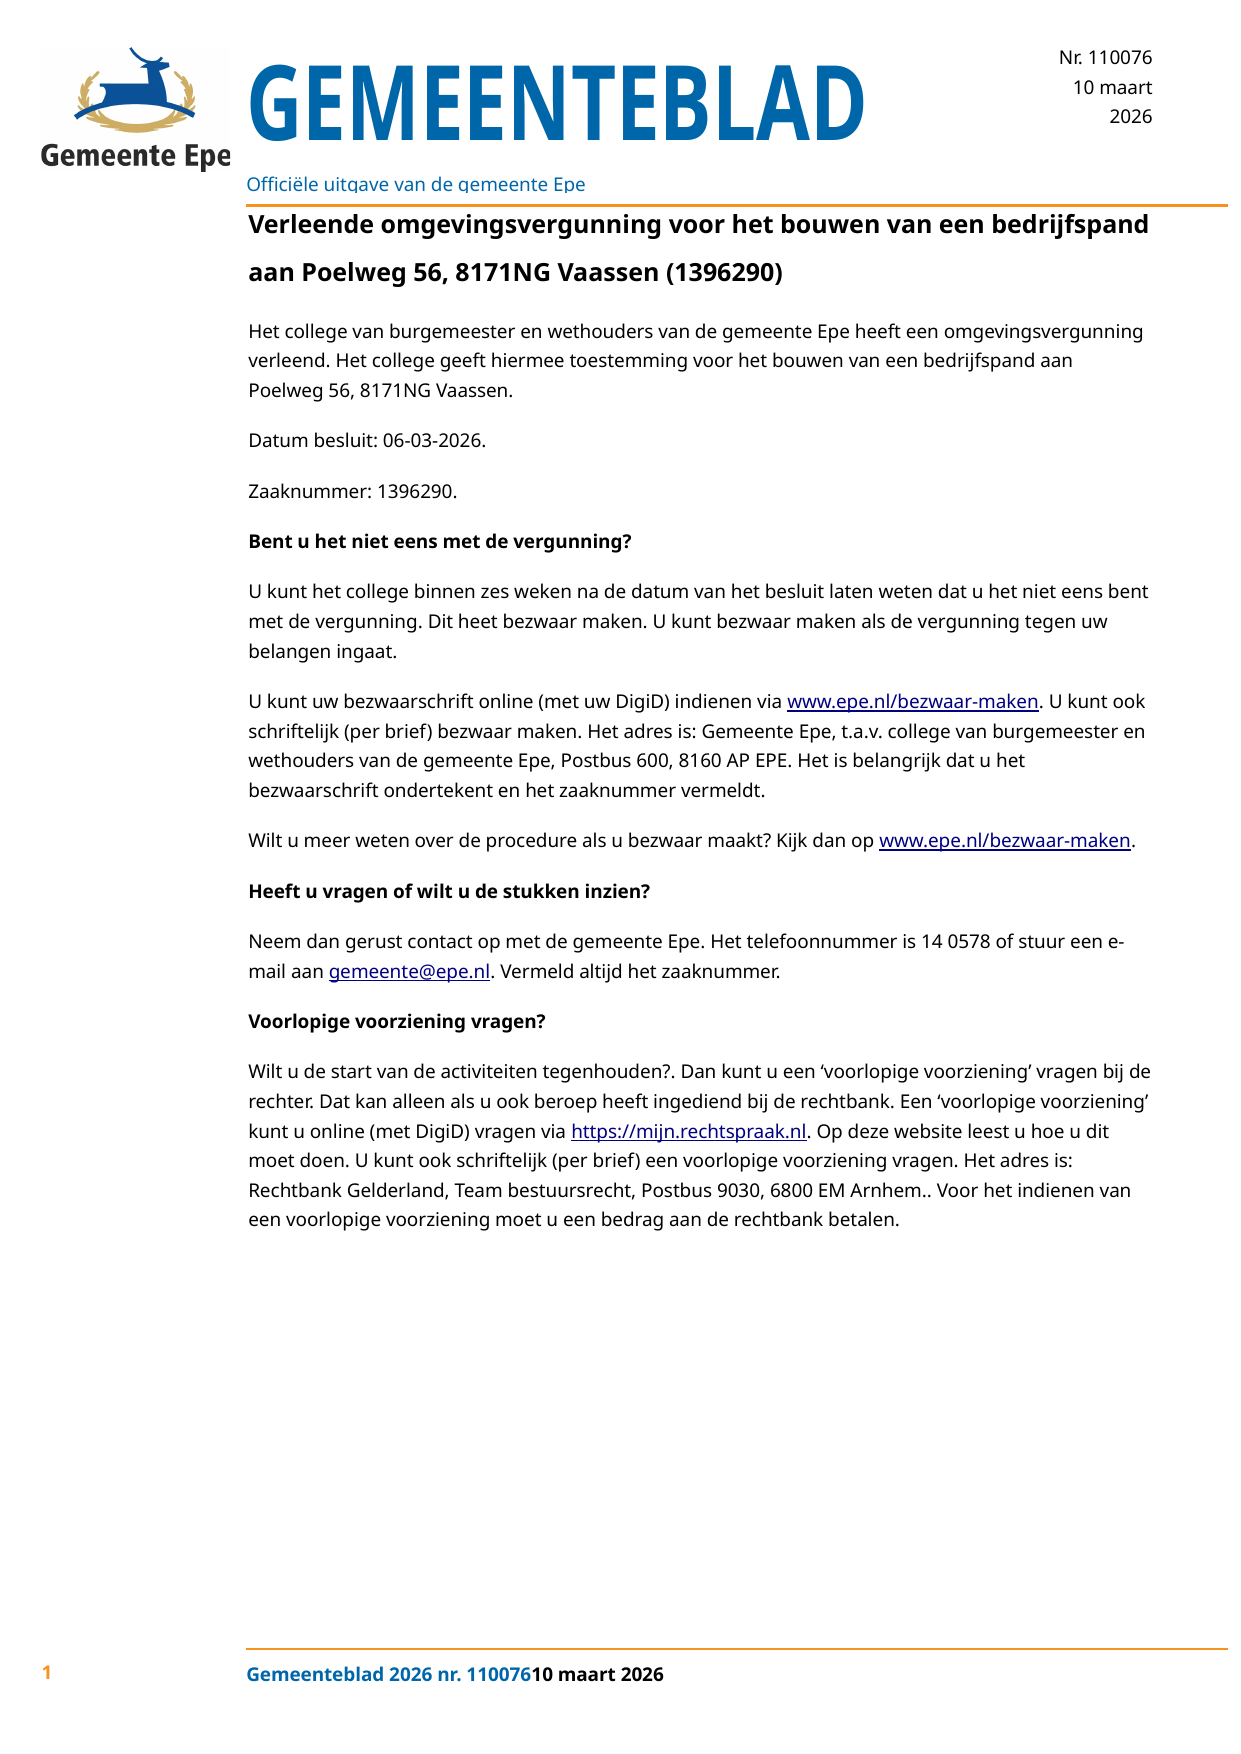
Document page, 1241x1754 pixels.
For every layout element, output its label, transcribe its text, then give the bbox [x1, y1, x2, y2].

text U kunt het college binnen zes weken na de datum van het besluit laten weten dat u het niet eens bent met de vergunning. Dit heet bezwaar maken. U kunt bezwaar maken als de vergunning tegen uw belangen ingaat. [248, 579, 1152, 664]
text U kunt uw bezwaarschrift online (met uw DigiD) indienen via www.epe.nl/bezwaar-maken. U kunt ook schriftelijk (per brief) bezwaar maken. Het adres is: Gemeente Epe, t.a.v. college van burgemeester en wethouders van de gemeente Epe, Postbus 600, 8160 AP EPE. Het is belangrijk dat u het bezwaarschrift ondertekent en het zaaknummer vermeldt. [248, 688, 1152, 803]
text Datum besluit: 06-03-2026. [248, 427, 1152, 453]
text Zaaknummer: 1396290. [248, 478, 1152, 504]
text Het college van burgemeester en wethouders van de gemeente Epe heeft een omgevingsvergunning verleend. Het college geeft hiermee toestemming voor het bouwen van een bedrijfspand aan Poelweg 56, 8171NG Vaassen. [248, 318, 1152, 403]
text Bent u het niet eens met de vergunning? [248, 528, 1152, 554]
text Neem dan gerust contact op met de gemeente Epe. Het telefoonnummer is 14 0578 of stuur een e-mail aan gemeente@epe.nl. Vermeld altijd het zaaknummer. [248, 928, 1152, 984]
text Wilt u meer weten over de procedure als u bezwaar maakt? Kijk dan op www.epe.nl/bezwaar-maken. [248, 827, 1152, 853]
text Heeft u vragen of wilt u de stukken inzien? [248, 878, 1152, 904]
text Wilt u de start van de activiteiten tegenhouden?. Dan kunt u een ‘voorlopige voorziening’ vragen bij de rechter. Dat kan alleen als u ook beroep heeft ingediend bij de rechtbank. Een ‘voorlopige voorziening’ kunt u online (met DigiD) vragen via https://mijn.rechtspraak.nl. Op deze website leest u hoe u dit moet doen. U kunt ook schriftelijk (per brief) een voorlopige voorziening vragen. Het adres is: Rechtbank Gelderland, Team bestuursrecht, Postbus 9030, 6800 EM Arnhem.. Voor het indienen van een voorlopige voorziening moet u een bedrag aan de rechtbank betalen. [248, 1059, 1152, 1232]
picture [41, 47, 231, 172]
text Voorlopige voorziening vragen? [248, 1008, 1152, 1034]
text Verleende omgevingsvergunning voor het bouwen van een bedrijfspand aan Poelweg 56, 8171NG Vaassen (1396290) [248, 207, 1152, 288]
